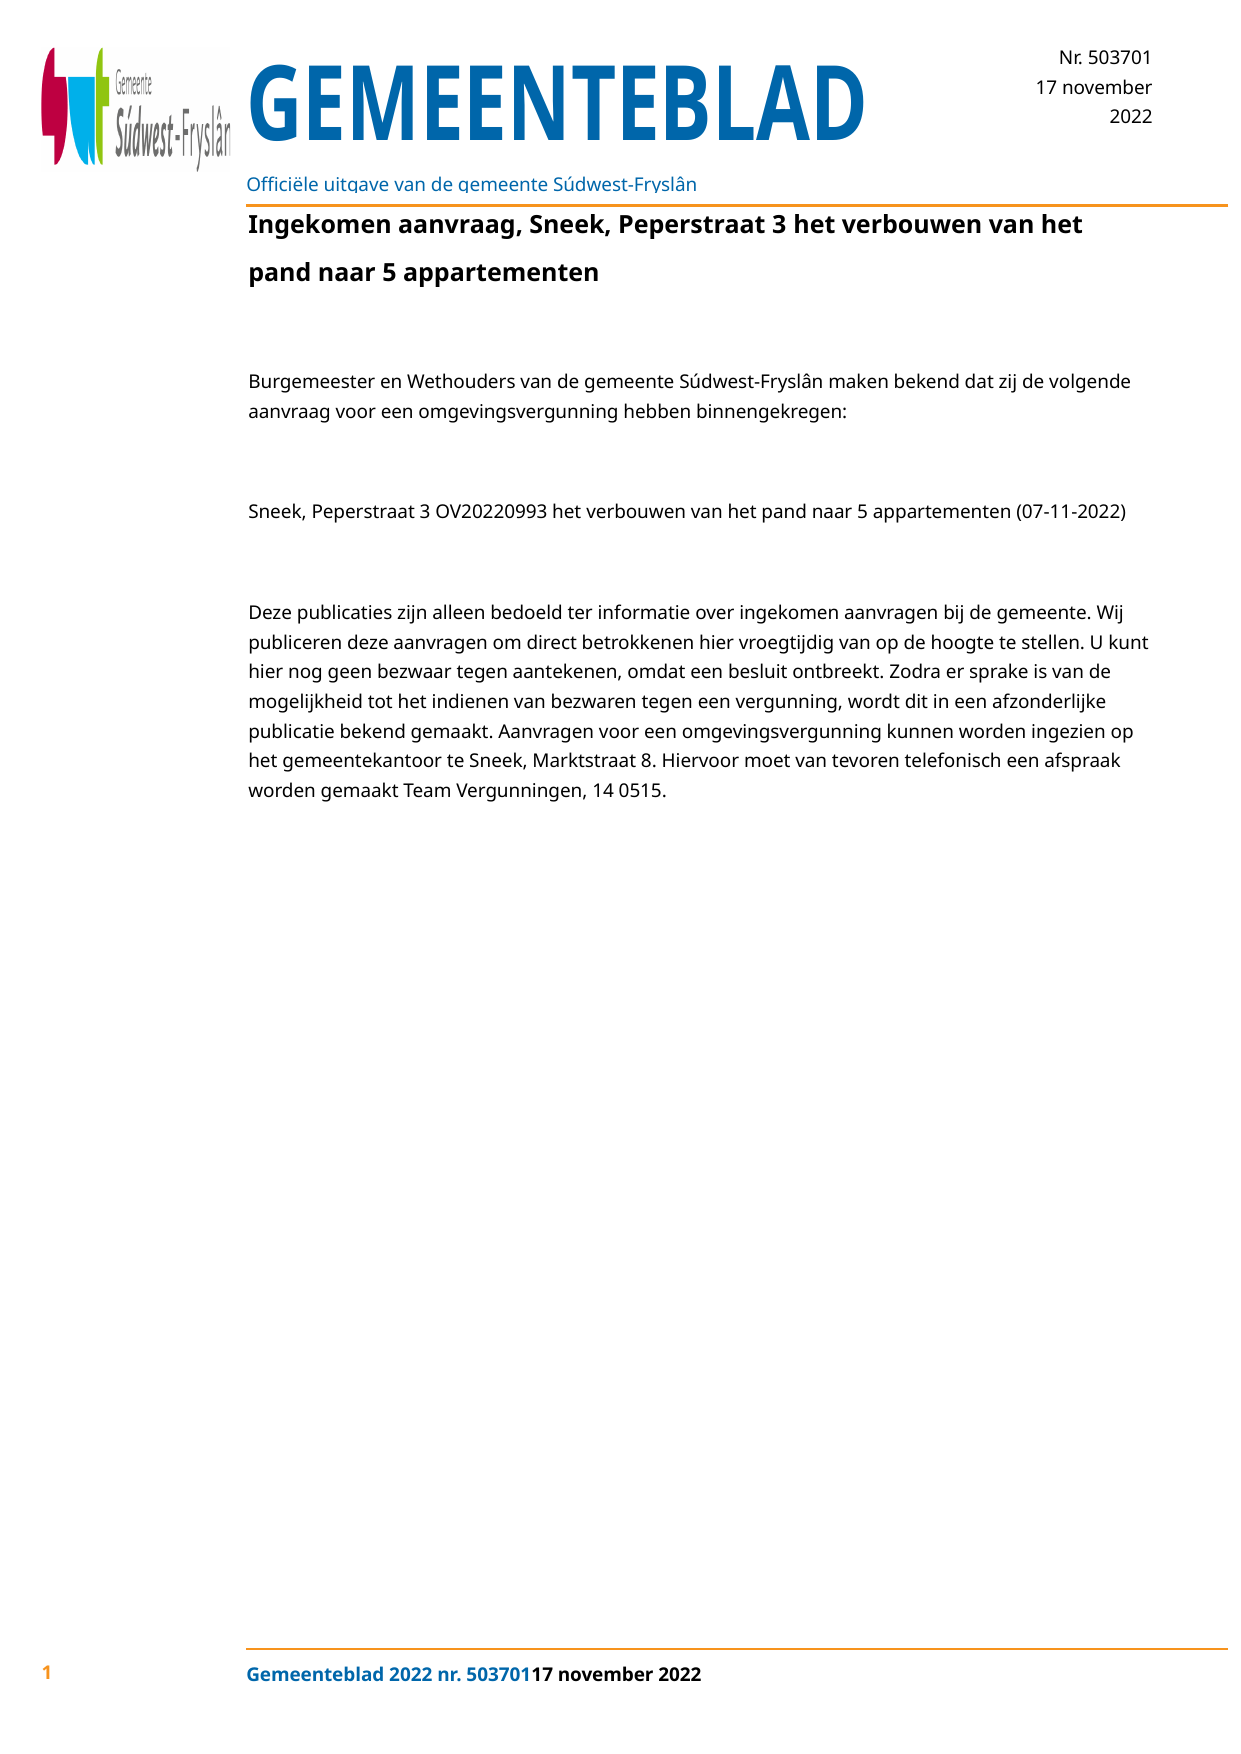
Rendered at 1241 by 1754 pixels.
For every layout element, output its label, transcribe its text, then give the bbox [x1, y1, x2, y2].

text Deze publicaties zijn alleen bedoeld ter informatie over ingekomen aanvragen bij de gemeente. Wij publiceren deze aanvragen om direct betrokkenen hier vroegtijdig van op de hoogte te stellen. U kunt hier nog geen bezwaar tegen aantekenen, omdat een besluit ontbreekt. Zodra er sprake is van de mogelijkheid tot het indienen van bezwaren tegen een vergunning, wordt dit in een afzonderlijke publicatie bekend gemaakt. Aanvragen voor een omgevingsvergunning kunnen worden ingezien op het gemeentekantoor te Sneek, Marktstraat 8. Hiervoor moet van tevoren telefonisch een afspraak worden gemaakt Team Vergunningen, 14 0515. [248, 599, 1152, 803]
text Burgemeester en Wethouders van de gemeente Súdwest-Fryslân maken bekend dat zij de volgende aanvraag voor een omgevingsvergunning hebben binnengekregen: [248, 368, 1152, 424]
text Sneek, Peperstraat 3 OV20220993 het verbouwen van het pand naar 5 appartementen (07-11-2022) [248, 499, 1152, 524]
text Ingekomen aanvraag, Sneek, Peperstraat 3 het verbouwen van het pand naar 5 appartementen [248, 207, 1152, 288]
picture [41, 47, 231, 172]
